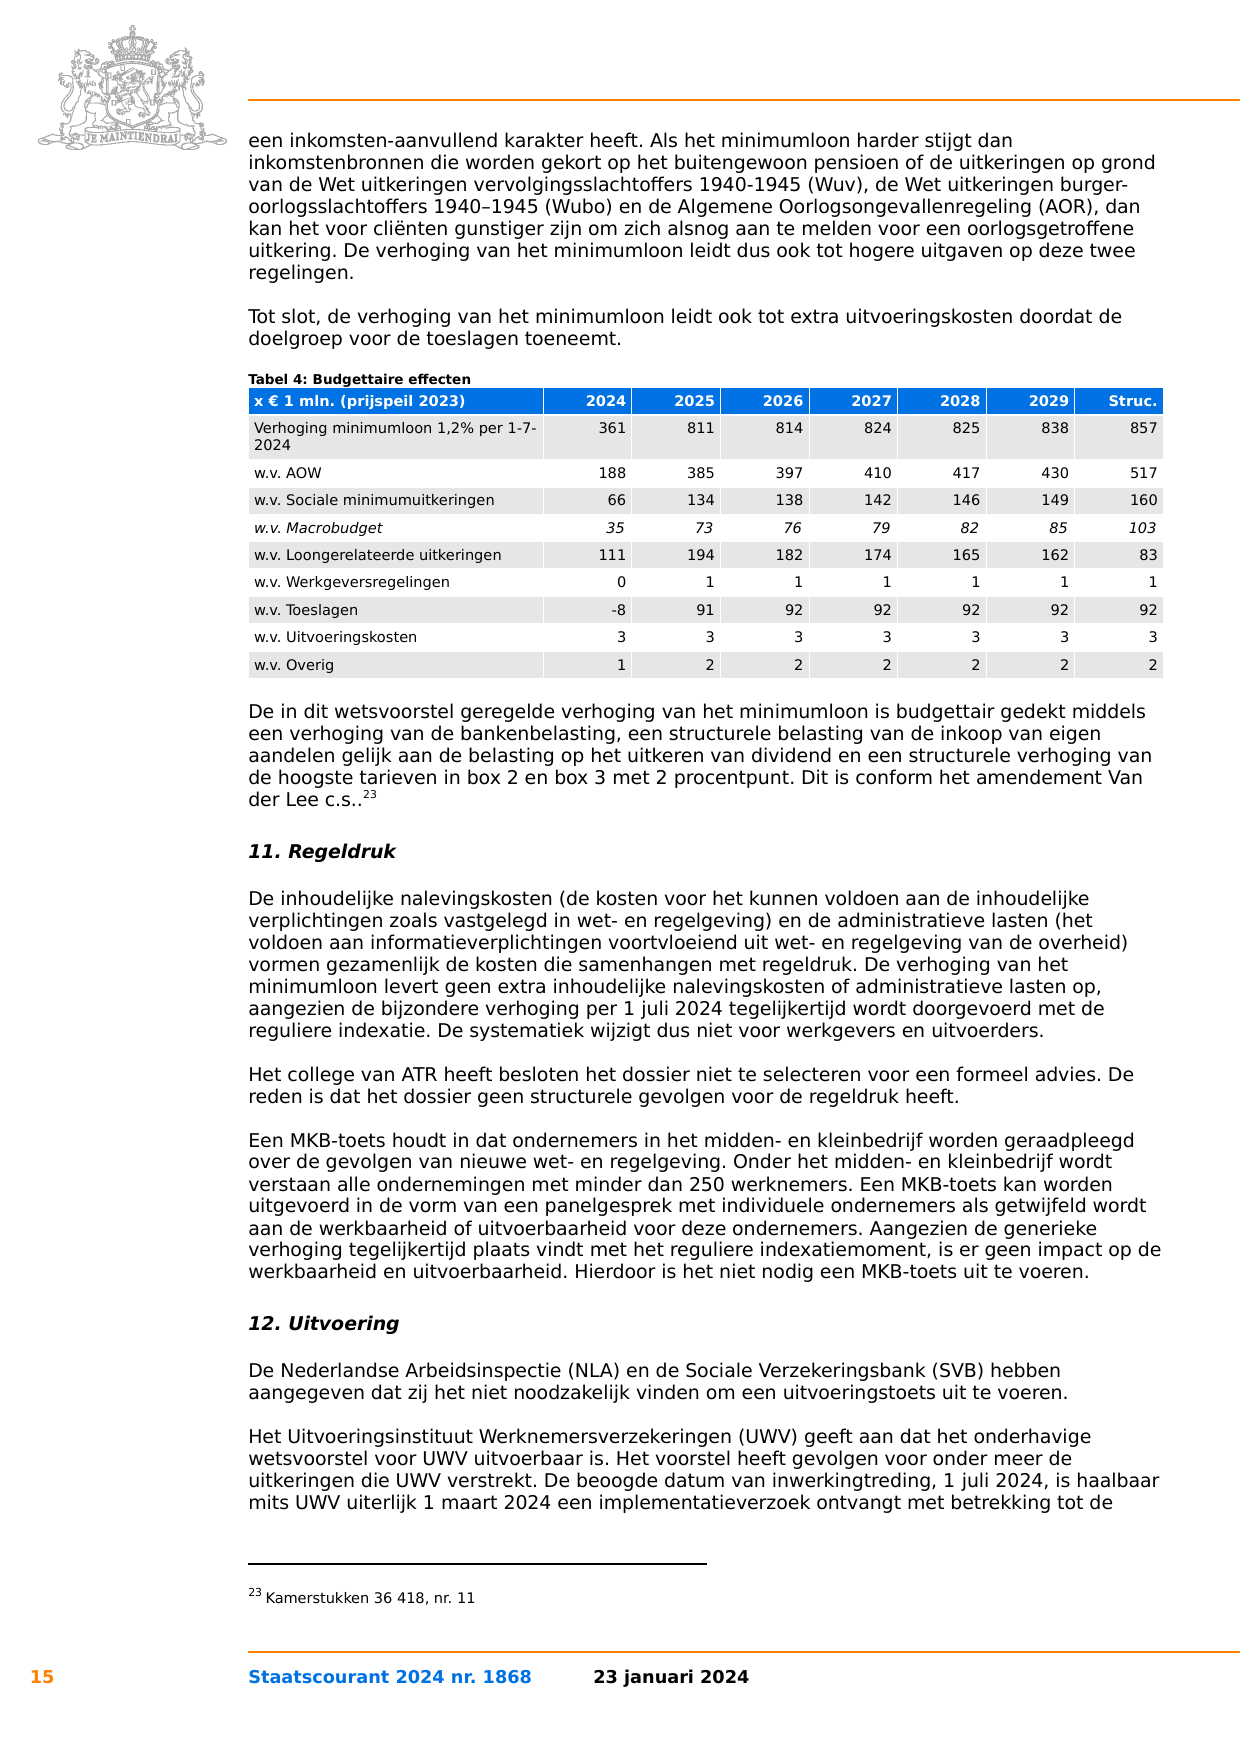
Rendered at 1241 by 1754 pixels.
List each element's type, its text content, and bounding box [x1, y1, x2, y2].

table_cell 2029 [987, 388, 1074, 414]
table_cell w.v. Sociale minimumuitkeringen [249, 488, 543, 514]
table_cell 3 [898, 624, 986, 651]
table_cell 2025 [632, 388, 720, 414]
table_cell w.v. Overig [249, 652, 543, 678]
table_cell 91 [632, 597, 720, 623]
table_cell 66 [544, 488, 631, 514]
text De Nederlandse Arbeidsinspectie (NLA) en de Sociale Verzekeringsbank (SVB) hebben aangegeven dat zij het niet noodzakelijk vinden om een uitvoeringstoets uit te voeren. [248, 1360, 1163, 1404]
table_cell 1 [898, 570, 986, 596]
table_cell 385 [632, 460, 720, 486]
table_cell 73 [632, 515, 720, 541]
table_cell 142 [810, 488, 897, 514]
text De inhoudelijke nalevingskosten (de kosten voor het kunnen voldoen aan de inhoudelijke verplichtingen zoals vastgelegd in wet- en regelgeving) en de administratieve lasten (het voldoen aan informatieverplichtingen voortvloeiend uit wet- en regelgeving van de overheid) vormen gezamenlijk de kosten die samenhangen met regeldruk. De verhoging van het minimumloon levert geen extra inhoudelijke nalevingskosten of administratieve lasten op, aangezien de bijzondere verhoging per 1 juli 2024 tegelijkertijd wordt doorgevoerd met de reguliere indexatie. De systematiek wijzigt dus niet voor werkgevers en uitvoerders. [248, 888, 1163, 1042]
table_cell 2028 [898, 388, 986, 414]
table_cell 3 [1075, 624, 1163, 651]
table_cell 2 [632, 652, 720, 678]
table_cell Struc. [1075, 388, 1163, 414]
table_cell 397 [721, 460, 809, 486]
table_cell 857 [1075, 416, 1163, 459]
table_cell 134 [632, 488, 720, 514]
table_cell 138 [721, 488, 809, 514]
subtitle 12. Uitvoering [248, 1313, 1163, 1335]
text Het college van ATR heeft besloten het dossier niet te selecteren voor een formeel advies. De reden is dat het dossier geen structurele gevolgen voor de regeldruk heeft. [248, 1064, 1163, 1108]
table_cell 1 [632, 570, 720, 596]
text Kamerstukken 36 418, nr. 11 [248, 1586, 1163, 1608]
table_cell 2027 [810, 388, 897, 414]
table_cell 3 [810, 624, 897, 651]
table_cell 35 [544, 515, 631, 541]
table_cell w.v. AOW [249, 460, 543, 486]
table_cell 160 [1075, 488, 1163, 514]
table_cell 2 [1075, 652, 1163, 678]
table_cell 149 [987, 488, 1074, 514]
table_cell 79 [810, 515, 897, 541]
table_cell 430 [987, 460, 1074, 486]
table_cell 188 [544, 460, 631, 486]
table_cell w.v. Toeslagen [249, 597, 543, 623]
subtitle 11. Regeldruk [248, 841, 1163, 863]
table_cell 410 [810, 460, 897, 486]
text Een MKB-toets houdt in dat ondernemers in het midden- en kleinbedrijf worden geraadpleegd over de gevolgen van nieuwe wet- en regelgeving. Onder het midden- en kleinbedrijf wordt verstaan alle ondernemingen met minder dan 250 werknemers. Een MKB-toets kan worden uitgevoerd in de vorm van een panelgesprek met individuele ondernemers als getwijfeld wordt aan de werkbaarheid of uitvoerbaarheid voor deze ondernemers. Aangezien de generieke verhoging tegelijkertijd plaats vindt met het reguliere indexatiemoment, is er geen impact op de werkbaarheid en uitvoerbaarheid. Hierdoor is het niet nodig een MKB-toets uit te voeren. [248, 1129, 1163, 1283]
text Het Uitvoeringsinstituut Werknemersverzekeringen (UWV) geeft aan dat het onderhavige wetsvoorstel voor UWV uitvoerbaar is. Het voorstel heeft gevolgen voor onder meer de uitkeringen die UWV verstrekt. De beoogde datum van inwerkingtreding, 1 juli 2024, is haalbaar mits UWV uiterlijk 1 maart 2024 een implementatieverzoek ontvangt met betrekking tot de [248, 1426, 1163, 1514]
table_cell Verhoging minimumloon 1,2% per 1-7-2024 [249, 416, 543, 459]
table_cell 76 [721, 515, 809, 541]
table_cell 83 [1075, 542, 1163, 568]
table_cell 85 [987, 515, 1074, 541]
table_cell 3 [544, 624, 631, 651]
table_cell w.v. Werkgeversregelingen [249, 570, 543, 596]
table_cell x € 1 mln. (prijspeil 2023) [249, 388, 543, 414]
table_header Tabel 4: Budgettaire effecten [248, 371, 1163, 387]
table_cell 825 [898, 416, 986, 459]
table_cell 838 [987, 416, 1074, 459]
table_cell 3 [987, 624, 1074, 651]
table_cell 417 [898, 460, 986, 486]
table_cell -8 [544, 597, 631, 623]
text een inkomsten-aanvullend karakter heeft. Als het minimumloon harder stijgt dan inkomstenbronnen die worden gekort op het buitengewoon pensioen of de uitkeringen op grond van de Wet uitkeringen vervolgingsslachtoffers 1940-1945 (Wuv), de Wet uitkeringen burger-oorlogsslachtoffers 1940–1945 (Wubo) en de Algemene Oorlogsongevallenregeling (AOR), dan kan het voor cliënten gunstiger zijn om zich alsnog aan te melden voor een oorlogsgetroffene uitkering. De verhoging van het minimumloon leidt dus ook tot hogere uitgaven op deze twee regelingen. [248, 130, 1163, 284]
table_cell 111 [544, 542, 631, 568]
table_cell 162 [987, 542, 1074, 568]
table_cell 1 [1075, 570, 1163, 596]
table_cell 2 [898, 652, 986, 678]
table_cell 0 [544, 570, 631, 596]
table_cell w.v. Macrobudget [249, 515, 543, 541]
table_cell 92 [1075, 597, 1163, 623]
table_cell 194 [632, 542, 720, 568]
table_cell 814 [721, 416, 809, 459]
table_cell 103 [1075, 515, 1163, 541]
table_cell 1 [544, 652, 631, 678]
table_cell 2 [721, 652, 809, 678]
table_cell 824 [810, 416, 897, 459]
table_cell 182 [721, 542, 809, 568]
table_cell 1 [987, 570, 1074, 596]
table_cell 517 [1075, 460, 1163, 486]
table_cell 811 [632, 416, 720, 459]
table_cell 2 [987, 652, 1074, 678]
table_cell 92 [898, 597, 986, 623]
table_cell 146 [898, 488, 986, 514]
table_cell 2024 [544, 388, 631, 414]
text Tot slot, de verhoging van het minimumloon leidt ook tot extra uitvoeringskosten doordat de doelgroep voor de toeslagen toeneemt. [248, 306, 1163, 349]
table_cell 2026 [721, 388, 809, 414]
table_cell 3 [632, 624, 720, 651]
table_cell 2 [810, 652, 897, 678]
table_cell 92 [987, 597, 1074, 623]
table_cell 92 [810, 597, 897, 623]
table_cell 165 [898, 542, 986, 568]
table_cell 82 [898, 515, 986, 541]
text De in dit wetsvoorstel geregelde verhoging van het minimumloon is budgettair gedekt middels een verhoging van de bankenbelasting, een structurele belasting van de inkoop van eigen aandelen gelijk aan de belasting op het uitkeren van dividend en een structurele verhoging van de hoogste tarieven in box 2 en box 3 met 2 procentpunt. Dit is conform het amendement Van der Lee c.s.. [248, 701, 1163, 811]
table_cell 1 [721, 570, 809, 596]
table_cell 92 [721, 597, 809, 623]
table_cell 174 [810, 542, 897, 568]
table_cell 1 [810, 570, 897, 596]
table_cell 361 [544, 416, 631, 459]
table_cell 3 [721, 624, 809, 651]
table_cell w.v. Loongerelateerde uitkeringen [249, 542, 543, 568]
picture [38, 25, 227, 150]
table_cell w.v. Uitvoeringskosten [249, 624, 543, 651]
